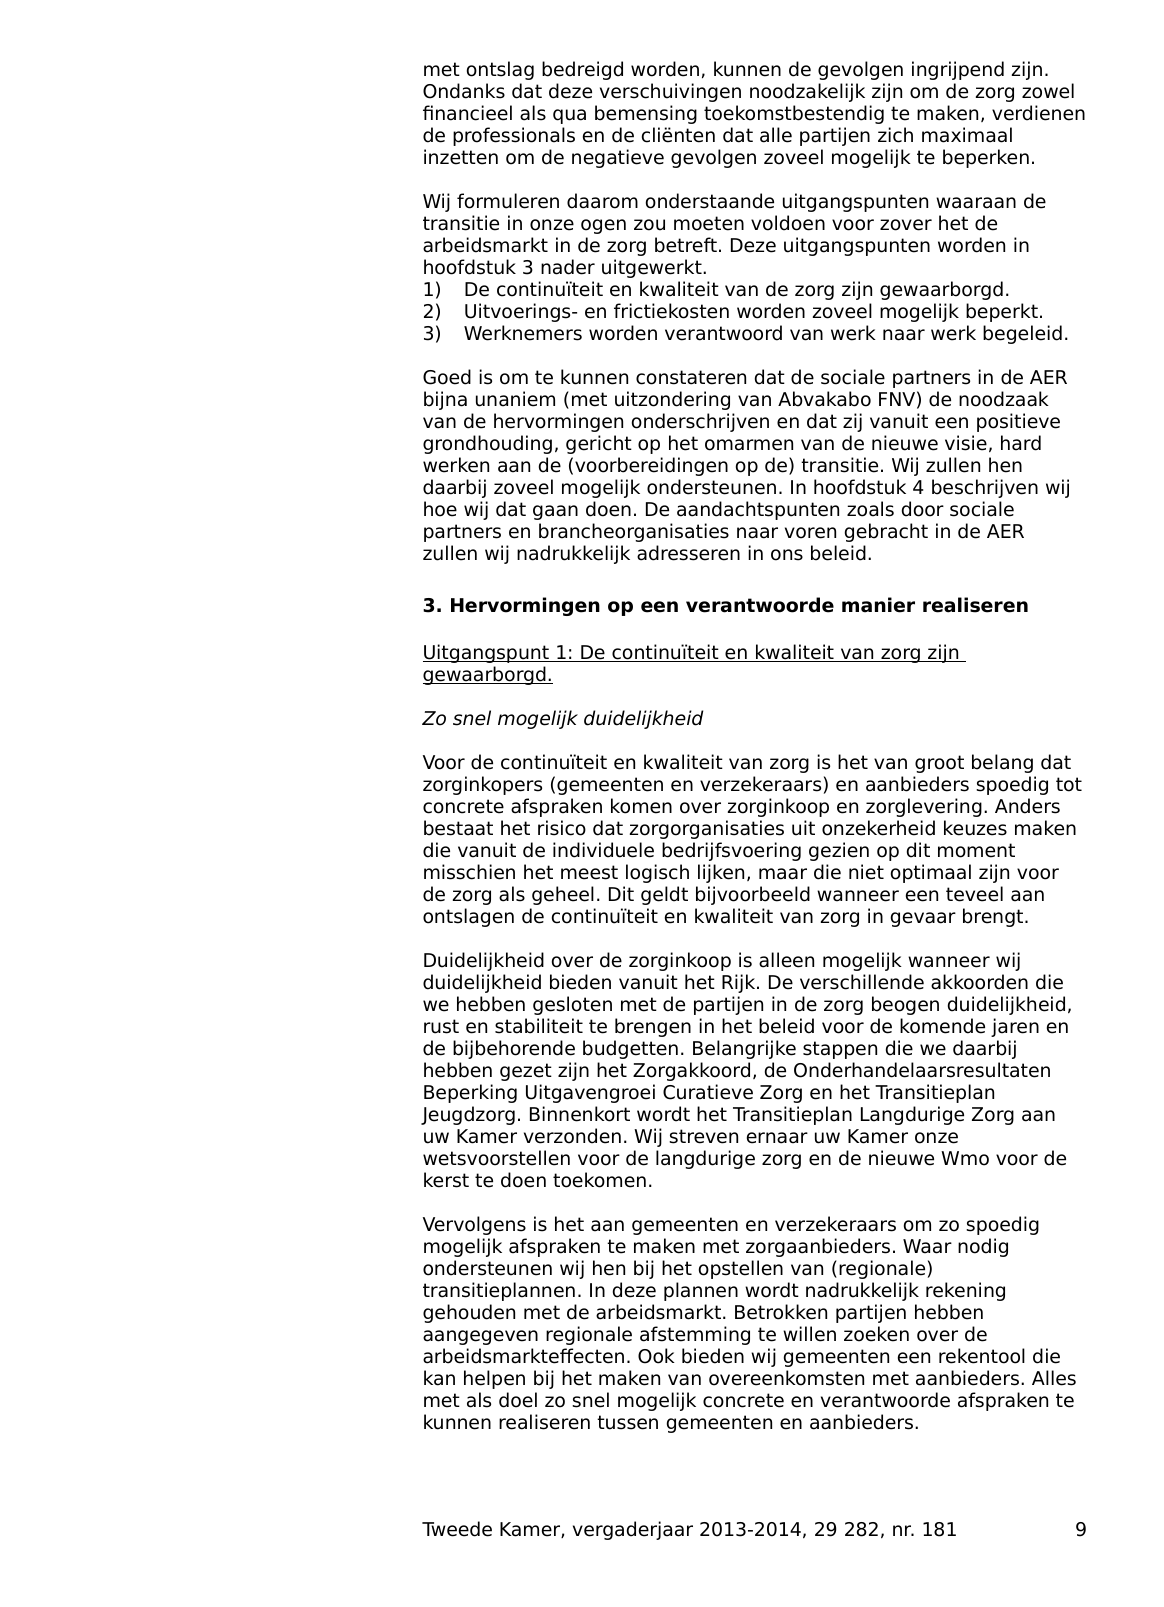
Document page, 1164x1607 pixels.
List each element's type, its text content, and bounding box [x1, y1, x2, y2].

subtitle Zo snel mogelijk duidelijkheid [422, 708, 1087, 730]
text 2) Uitvoerings- en frictiekosten worden zoveel mogelijk beperkt. [422, 301, 1087, 323]
text Duidelijkheid over de zorginkoop is alleen mogelijk wanneer wij duidelijkheid bieden vanuit het Rijk. De verschillende akkoorden die we hebben gesloten met de partijen in de zorg beogen duidelijkheid, rust en stabiliteit te brengen in het beleid voor de komende jaren en de bijbehorende budgetten. Belangrijke stappen die we daarbij hebben gezet zijn het Zorgakkoord, de Onderhandelaarsresultaten Beperking Uitgavengroei Curatieve Zorg en het Transitieplan Jeugdzorg. Binnenkort wordt het Transitieplan Langdurige Zorg aan uw Kamer verzonden. Wij streven ernaar uw Kamer onze wetsvoorstellen voor de langdurige zorg en de nieuwe Wmo voor de kerst te doen toekomen. [422, 950, 1087, 1192]
subtitle Uitgangspunt 1: De continuïteit en kwaliteit van zorg zijn gewaarborgd. [422, 642, 1087, 686]
text Vervolgens is het aan gemeenten en verzekeraars om zo spoedig mogelijk afspraken te maken met zorgaanbieders. Waar nodig ondersteunen wij hen bij het opstellen van (regionale) transitieplannen. In deze plannen wordt nadrukkelijk rekening gehouden met de arbeidsmarkt. Betrokken partijen hebben aangegeven regionale afstemming te willen zoeken over de arbeidsmarkteffecten. Ook bieden wij gemeenten een rekentool die kan helpen bij het maken van overeenkomsten met aanbieders. Alles met als doel zo snel mogelijk concrete en verantwoorde afspraken te kunnen realiseren tussen gemeenten en aanbieders. [422, 1214, 1087, 1434]
text Wij formuleren daarom onderstaande uitgangspunten waaraan de transitie in onze ogen zou moeten voldoen voor zover het de arbeidsmarkt in de zorg betreft. Deze uitgangspunten worden in hoofdstuk 3 nader uitgewerkt. [422, 191, 1087, 279]
text Voor de continuïteit en kwaliteit van zorg is het van groot belang dat zorginkopers (gemeenten en verzekeraars) en aanbieders spoedig tot concrete afspraken komen over zorginkoop en zorglevering. Anders bestaat het risico dat zorgorganisaties uit onzekerheid keuzes maken die vanuit de individuele bedrijfsvoering gezien op dit moment misschien het meest logisch lijken, maar die niet optimaal zijn voor de zorg als geheel. Dit geldt bijvoorbeeld wanneer een teveel aan ontslagen de continuïteit en kwaliteit van zorg in gevaar brengt. [422, 752, 1087, 928]
text Goed is om te kunnen constateren dat de sociale partners in de AER bijna unaniem (met uitzondering van Abvakabo FNV) de noodzaak van de hervormingen onderschrijven en dat zij vanuit een positieve grondhouding, gericht op het omarmen van de nieuwe visie, hard werken aan de (voorbereidingen op de) transitie. Wij zullen hen daarbij zoveel mogelijk ondersteunen. In hoofdstuk 4 beschrijven wij hoe wij dat gaan doen. De aandachtspunten zoals door sociale partners en brancheorganisaties naar voren gebracht in de AER zullen wij nadrukkelijk adresseren in ons beleid. [422, 367, 1087, 565]
text met ontslag bedreigd worden, kunnen de gevolgen ingrijpend zijn. Ondanks dat deze verschuivingen noodzakelijk zijn om de zorg zowel financieel als qua bemensing toekomstbestendig te maken, verdienen de professionals en de cliënten dat alle partijen zich maximaal inzetten om de negatieve gevolgen zoveel mogelijk te beperken. [422, 59, 1087, 169]
text 3) Werknemers worden verantwoord van werk naar werk begeleid. [422, 323, 1087, 345]
text 1) De continuïteit en kwaliteit van de zorg zijn gewaarborgd. [422, 279, 1087, 301]
subtitle 3. Hervormingen op een verantwoorde manier realiseren [422, 595, 1087, 617]
